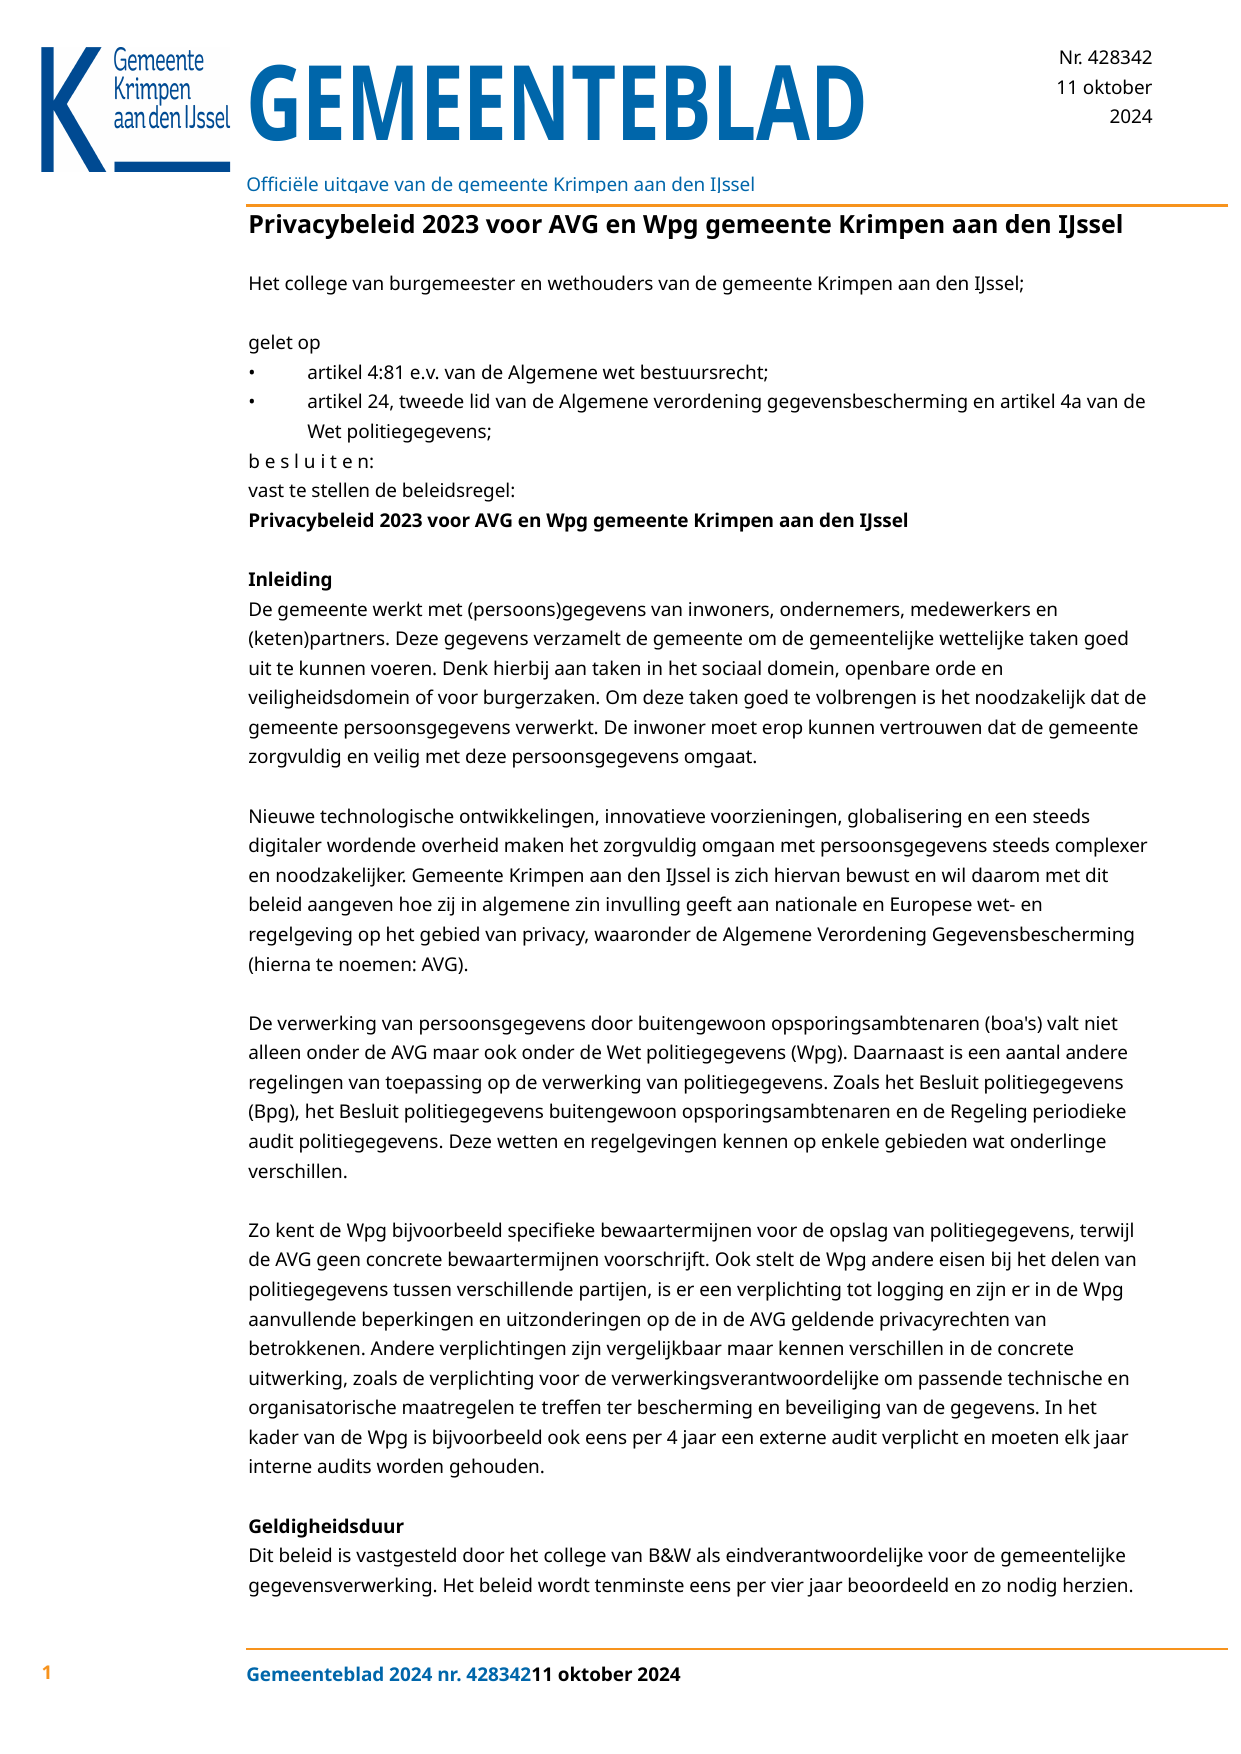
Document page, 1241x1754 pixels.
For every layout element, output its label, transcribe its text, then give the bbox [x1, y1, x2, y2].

text vast te stellen de beleidsregel: [248, 477, 1152, 503]
picture [41, 47, 231, 172]
text De verwerking van persoonsgegevens door buitengewoon opsporingsambtenaren (boa's) valt niet alleen onder de AVG maar ook onder de Wet politiegegevens (Wpg). Daarnaast is een aantal andere regelingen van toepassing op de verwerking van politiegegevens. Zoals het Besluit politiegegevens (Bpg), het Besluit politiegegevens buitengewoon opsporingsambtenaren en de Regeling periodieke audit politiegegevens. Deze wetten en regelgevingen kennen op enkele gebieden wat onderlinge verschillen. [248, 1010, 1152, 1183]
text Het college van burgemeester en wethouders van de gemeente Krimpen aan den IJssel; [248, 270, 1152, 296]
text Geldigheidsduur [248, 1513, 1152, 1538]
list artikel 4:81 e.v. van de Algemene wet bestuursrecht; [248, 359, 1152, 385]
text Privacybeleid 2023 voor AVG en Wpg gemeente Krimpen aan den IJssel [248, 207, 1152, 241]
text Dit beleid is vastgesteld door het college van B&W als eindverantwoordelijke voor de gemeentelijke gegevensverwerking. Het beleid wordt tenminste eens per vier jaar beoordeeld en zo nodig herzien. [248, 1542, 1152, 1598]
text gelet op [248, 329, 1152, 355]
text Inleiding [248, 566, 1152, 592]
text Nieuwe technologische ontwikkelingen, innovatieve voorzieningen, globalisering en een steeds digitaler wordende overheid maken het zorgvuldig omgaan met persoonsgegevens steeds complexer en noodzakelijker. Gemeente Krimpen aan den IJssel is zich hiervan bewust en wil daarom met dit beleid aangeven hoe zij in algemene zin invulling geeft aan nationale en Europese wet- en regelgeving op het gebied van privacy, waaronder de Algemene Verordening Gegevensbescherming (hierna te noemen: AVG). [248, 803, 1152, 976]
text De gemeente werkt met (persoons)gegevens van inwoners, ondernemers, medewerkers en (keten)partners. Deze gegevens verzamelt de gemeente om de gemeentelijke wettelijke taken goed uit te kunnen voeren. Denk hierbij aan taken in het sociaal domein, openbare orde en veiligheidsdomein of voor burgerzaken. Om deze taken goed te volbrengen is het noodzakelijk dat de gemeente persoonsgegevens verwerkt. De inwoner moet erop kunnen vertrouwen dat de gemeente zorgvuldig en veilig met deze persoonsgegevens omgaat. [248, 596, 1152, 769]
text b e s l u i t e n: [248, 448, 1152, 473]
list artikel 24, tweede lid van de Algemene verordening gegevensbescherming en artikel 4a van de Wet politiegegevens; [248, 389, 1152, 444]
text Privacybeleid 2023 voor AVG en Wpg gemeente Krimpen aan den IJssel [248, 507, 1152, 533]
text Zo kent de Wpg bijvoorbeeld specifieke bewaartermijnen voor de opslag van politiegegevens, terwijl de AVG geen concrete bewaartermijnen voorschrijft. Ook stelt de Wpg andere eisen bij het delen van politiegegevens tussen verschillende partijen, is er een verplichting tot logging en zijn er in de Wpg aanvullende beperkingen en uitzonderingen op de in de AVG geldende privacyrechten van betrokkenen. Andere verplichtingen zijn vergelijkbaar maar kennen verschillen in de concrete uitwerking, zoals de verplichting voor de verwerkingsverantwoordelijke om passende technische en organisatorische maatregelen te treffen ter bescherming en beveiliging van de gegevens. In het kader van de Wpg is bijvoorbeeld ook eens per 4 jaar een externe audit verplicht en moeten elk jaar interne audits worden gehouden. [248, 1217, 1152, 1479]
